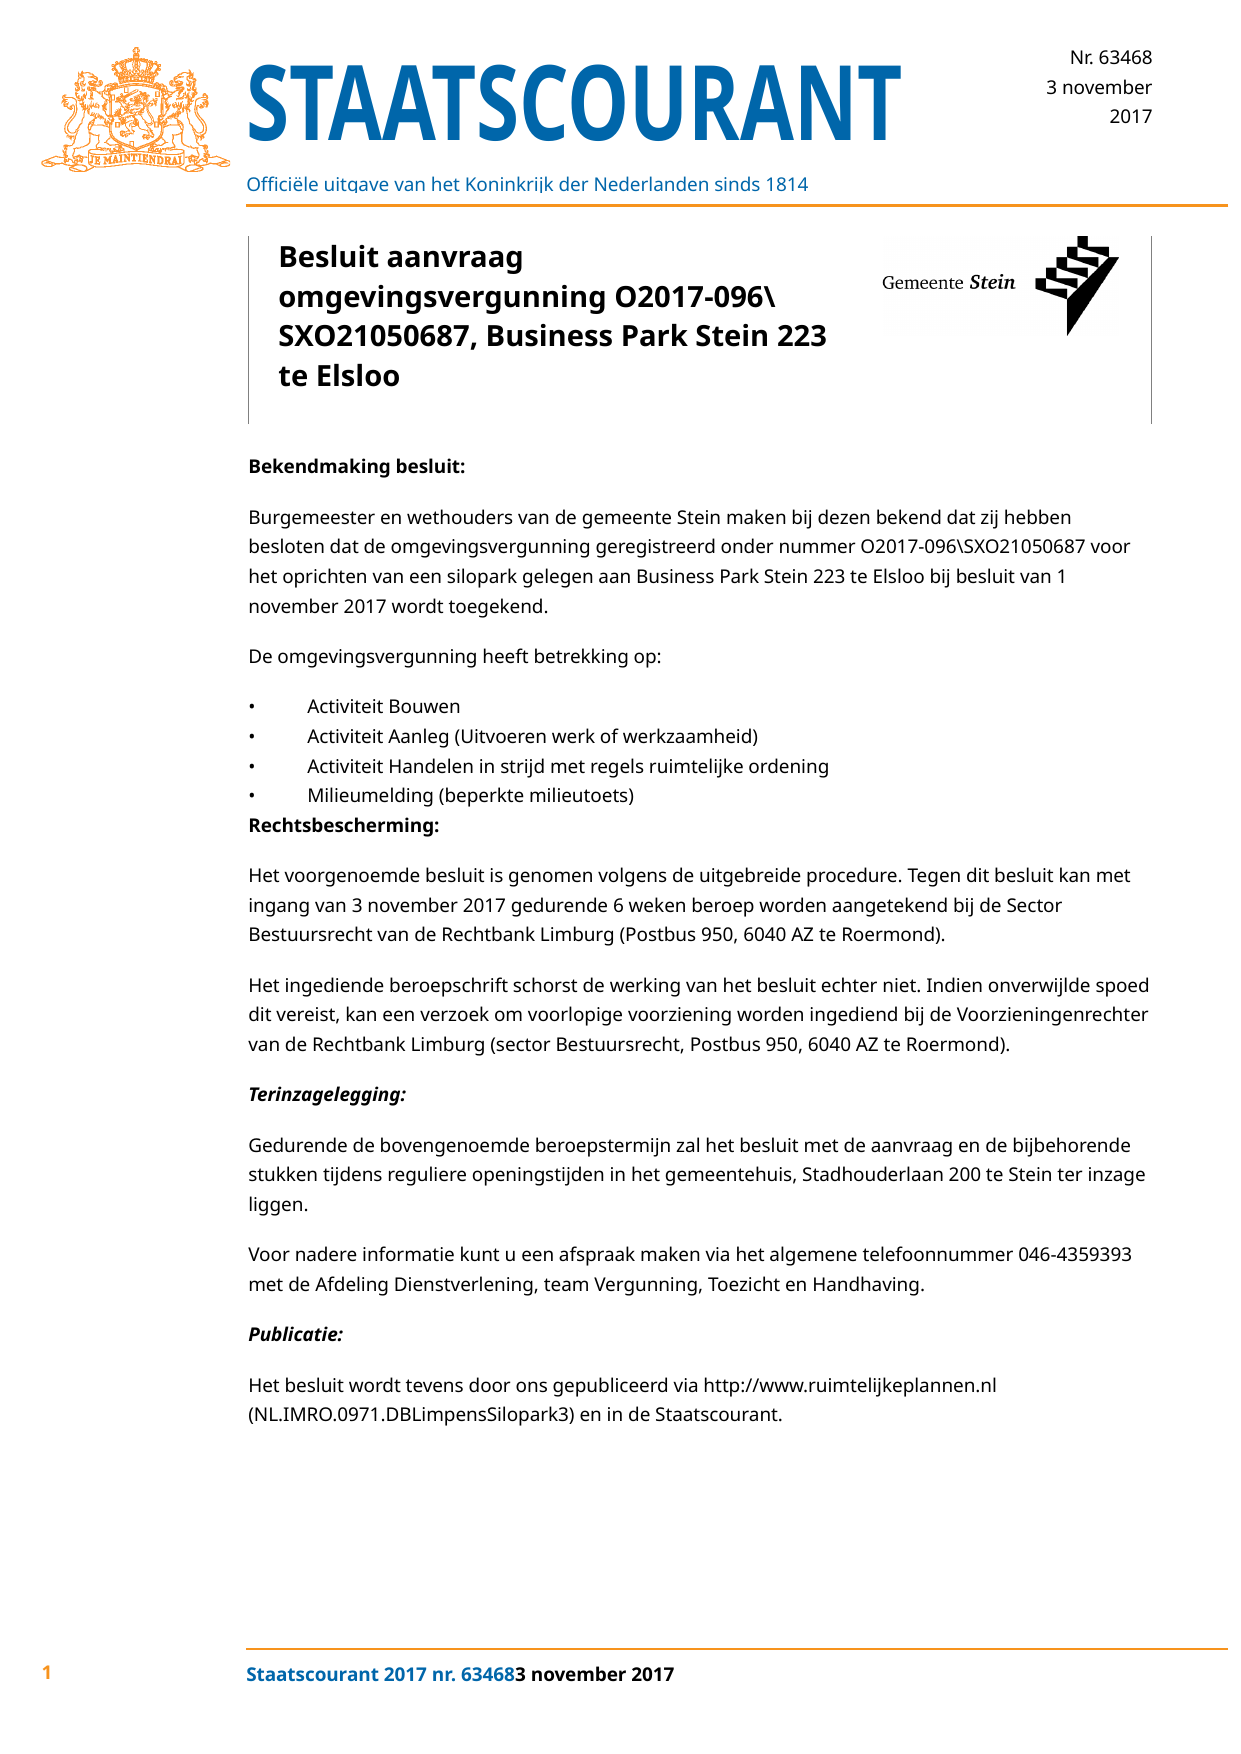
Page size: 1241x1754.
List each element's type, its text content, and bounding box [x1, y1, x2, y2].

text Publicatie: [248, 1322, 1152, 1347]
table_header Besluit aanvraag omgevingsvergunning O2017-096\SXO21050687, Business Park Stein 223 te Elsloo [249, 236, 850, 424]
text Voor nadere informatie kunt u een afspraak maken via het algemene telefoonnummer 046-4359393 met de Afdeling Dienstverlening, team Vergunning, Toezicht en Handhaving. [248, 1242, 1152, 1297]
text Het ingediende beroepschrift schorst de werking van het besluit echter niet. Indien onverwijlde spoed dit vereist, kan een verzoek om voorlopige voorziening worden ingediend bij de Voorzieningenrechter van de Rechtbank Limburg (sector Bestuursrecht, Postbus 950, 6040 AZ te Roermond). [248, 972, 1152, 1057]
text Gedurende de bovengenoemde beroepstermijn zal het besluit met de aanvraag en de bijbehorende stukken tijdens reguliere openingstijden in het gemeentehuis, Stadhouderlaan 200 te Stein ter inzage liggen. [248, 1132, 1152, 1217]
text Het voorgenoemde besluit is genomen volgens de uitgebreide procedure. Tegen dit besluit kan met ingang van 3 november 2017 gedurende 6 weken beroep worden aangetekend bij de Sector Bestuursrecht van de Rechtbank Limburg (Postbus 950, 6040 AZ te Roermond). [248, 862, 1152, 947]
list Activiteit Handelen in strijd met regels ruimtelijke ordening [248, 753, 1152, 778]
text Rechtsbescherming: [248, 812, 1152, 838]
text Terinzagelegging: [248, 1082, 1152, 1107]
text Burgemeester en wethouders van de gemeente Stein maken bij dezen bekend dat zij hebben besloten dat de omgevingsvergunning geregistreerd onder nummer O2017-096\SXO21050687 voor het oprichten van een silopark gelegen aan Business Park Stein 223 te Elsloo bij besluit van 1 november 2017 wordt toegekend. [248, 504, 1152, 618]
picture [882, 236, 1119, 336]
picture [41, 47, 231, 172]
list Activiteit Aanleg (Uitvoeren werk of werkzaamheid) [248, 723, 1152, 749]
text Het besluit wordt tevens door ons gepubliceerd via http://www.ruimtelijkeplannen.nl (NL.IMRO.0971.DBLimpensSilopark3) en in de Staatscourant. [248, 1372, 1152, 1427]
text De omgevingsvergunning heeft betrekking op: [248, 643, 1152, 669]
list Activiteit Bouwen [248, 694, 1152, 719]
text Bekendmaking besluit: [248, 454, 1152, 479]
list Milieumelding (beperkte milieutoets) [248, 782, 1152, 808]
table_header [850, 236, 1151, 424]
